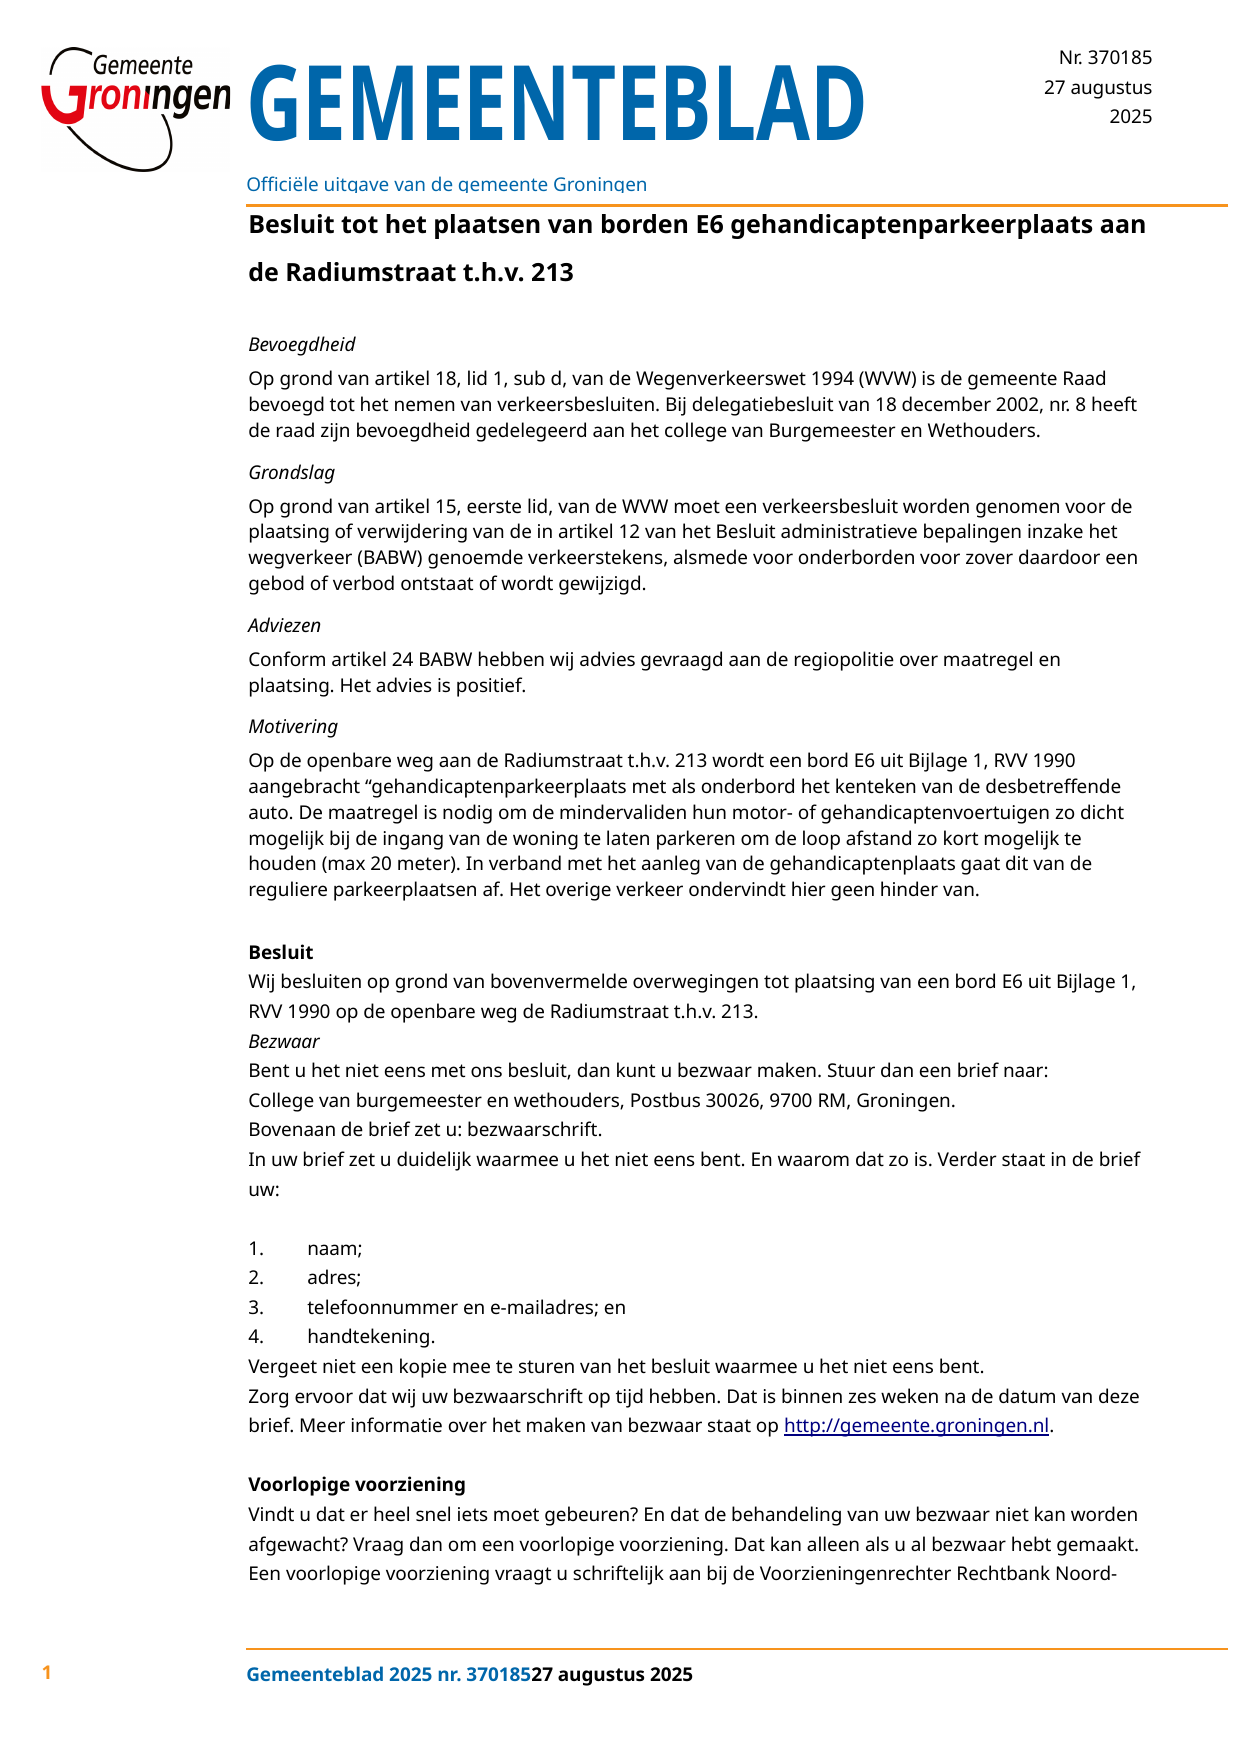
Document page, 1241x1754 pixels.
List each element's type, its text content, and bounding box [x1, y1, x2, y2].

text Motivering [248, 714, 1152, 739]
text Besluit tot het plaatsen van borden E6 gehandicaptenparkeerplaats aan de Radiumstraat t.h.v. 213 [248, 207, 1152, 288]
text In uw brief zet u duidelijk waarmee u het niet eens bent. En waarom dat zo is. Verder staat in de brief uw: [248, 1146, 1152, 1201]
text Adviezen [248, 612, 1152, 638]
list adres; [248, 1264, 1152, 1290]
text Vindt u dat er heel snel iets moet gebeuren? En dat de behandeling van uw bezwaar niet kan worden afgewacht? Vraag dan om een voorlopige voorziening. Dat kan alleen als u al bezwaar hebt gemaakt. Een voorlopige voorziening vraagt u schriftelijk aan bij de Voorzieningenrechter Rechtbank Noord- [248, 1501, 1152, 1586]
picture [41, 47, 231, 172]
list telefoonnummer en e-mailadres; en [248, 1294, 1152, 1320]
text Bent u het niet eens met ons besluit, dan kunt u bezwaar maken. Stuur dan een brief naar: [248, 1057, 1152, 1083]
text Voorlopige voorziening [248, 1472, 1152, 1497]
text Bevoegdheid [248, 331, 1152, 357]
text Op grond van artikel 15, eerste lid, van de WVW moet een verkeersbesluit worden genomen voor de plaatsing of verwijdering van de in artikel 12 van het Besluit administratieve bepalingen inzake het wegverkeer (BABW) genoemde verkeerstekens, alsmede voor onderborden voor zover daardoor een gebod of verbod ontstaat of wordt gewijzigd. [248, 493, 1152, 596]
text Bovenaan de brief zet u: bezwaarschrift. [248, 1117, 1152, 1142]
list naam; [248, 1235, 1152, 1261]
text Op grond van artikel 18, lid 1, sub d, van de Wegenverkeerswet 1994 (WVW) is de gemeente Raad bevoegd tot het nemen van verkeersbesluiten. Bij delegatiebesluit van 18 december 2002, nr. 8 heeft de raad zijn bevoegdheid gedelegeerd aan het college van Burgemeester en Wethouders. [248, 366, 1152, 443]
list handtekening. [248, 1324, 1152, 1349]
text Besluit [248, 939, 1152, 965]
text College van burgemeester en wethouders, Postbus 30026, 9700 RM, Groningen. [248, 1087, 1152, 1113]
text Zorg ervoor dat wij uw bezwaarschrift op tijd hebben. Dat is binnen zes weken na de datum van deze brief. Meer informatie over het maken van bezwaar staat op http://gemeente.groningen.nl. [248, 1383, 1152, 1438]
text Vergeet niet een kopie mee te sturen van het besluit waarmee u het niet eens bent. [248, 1353, 1152, 1379]
text Op de openbare weg aan de Radiumstraat t.h.v. 213 wordt een bord E6 uit Bijlage 1, RVV 1990 aangebracht “gehandicaptenparkeerplaats met als onderbord het kenteken van de desbetreffende auto. De maatregel is nodig om de mindervaliden hun motor- of gehandicaptenvoertuigen zo dicht mogelijk bij de ingang van de woning te laten parkeren om de loop afstand zo kort mogelijk te houden (max 20 meter). In verband met het aanleg van de gehandicaptenplaats gaat dit van de reguliere parkeerplaatsen af. Het overige verkeer ondervindt hier geen hinder van. [248, 748, 1152, 902]
text Wij besluiten op grond van bovenvermelde overwegingen tot plaatsing van een bord E6 uit Bijlage 1, RVV 1990 op de openbare weg de Radiumstraat t.h.v. 213. [248, 969, 1152, 1024]
text Conform artikel 24 BABW hebben wij advies gevraagd aan de regiopolitie over maatregel en plaatsing. Het advies is positief. [248, 646, 1152, 697]
text Bezwaar [248, 1028, 1152, 1053]
text Grondslag [248, 459, 1152, 484]
